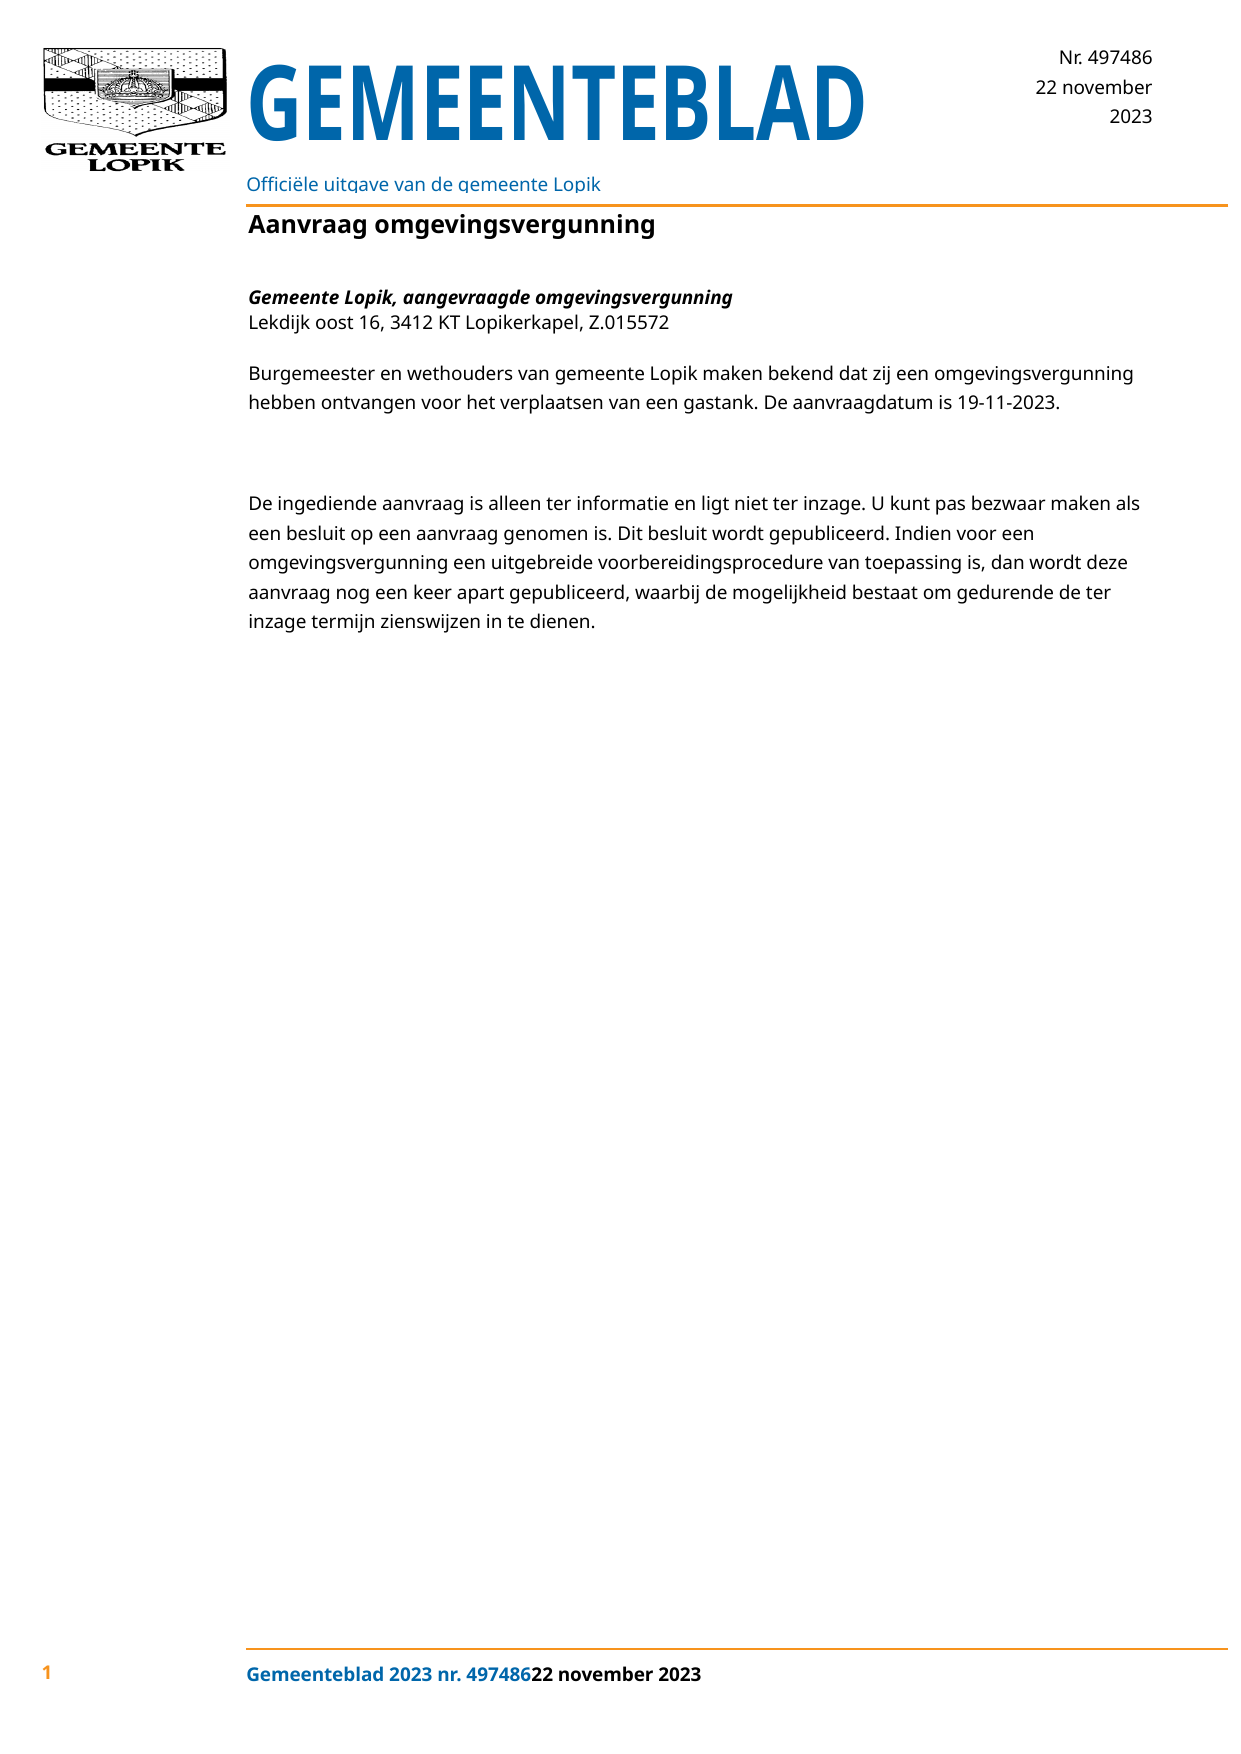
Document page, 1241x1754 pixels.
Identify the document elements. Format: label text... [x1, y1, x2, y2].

text De ingediende aanvraag is alleen ter informatie en ligt niet ter inzage. U kunt pas bezwaar maken als een besluit op een aanvraag genomen is. Dit besluit wordt gepubliceerd. Indien voor een omgevingsvergunning een uitgebreide voorbereidingsprocedure van toepassing is, dan wordt deze aanvraag nog een keer apart gepubliceerd, waarbij de mogelijkheid bestaat om gedurende de ter inzage termijn zienswijzen in te dienen. [248, 490, 1152, 634]
text Burgemeester en wethouders van gemeente Lopik maken bekend dat zij een omgevingsvergunning hebben ontvangen voor het verplaatsen van een gastank. De aanvraagdatum is 19-11-2023. [248, 360, 1152, 415]
text Lekdijk oost 16, 3412 KT Lopikerkapel, Z.015572 [248, 309, 1152, 335]
picture [41, 47, 231, 172]
text Gemeente Lopik, aangevraagde omgevingsvergunning [248, 284, 1152, 309]
text Aanvraag omgevingsvergunning [248, 207, 1152, 241]
